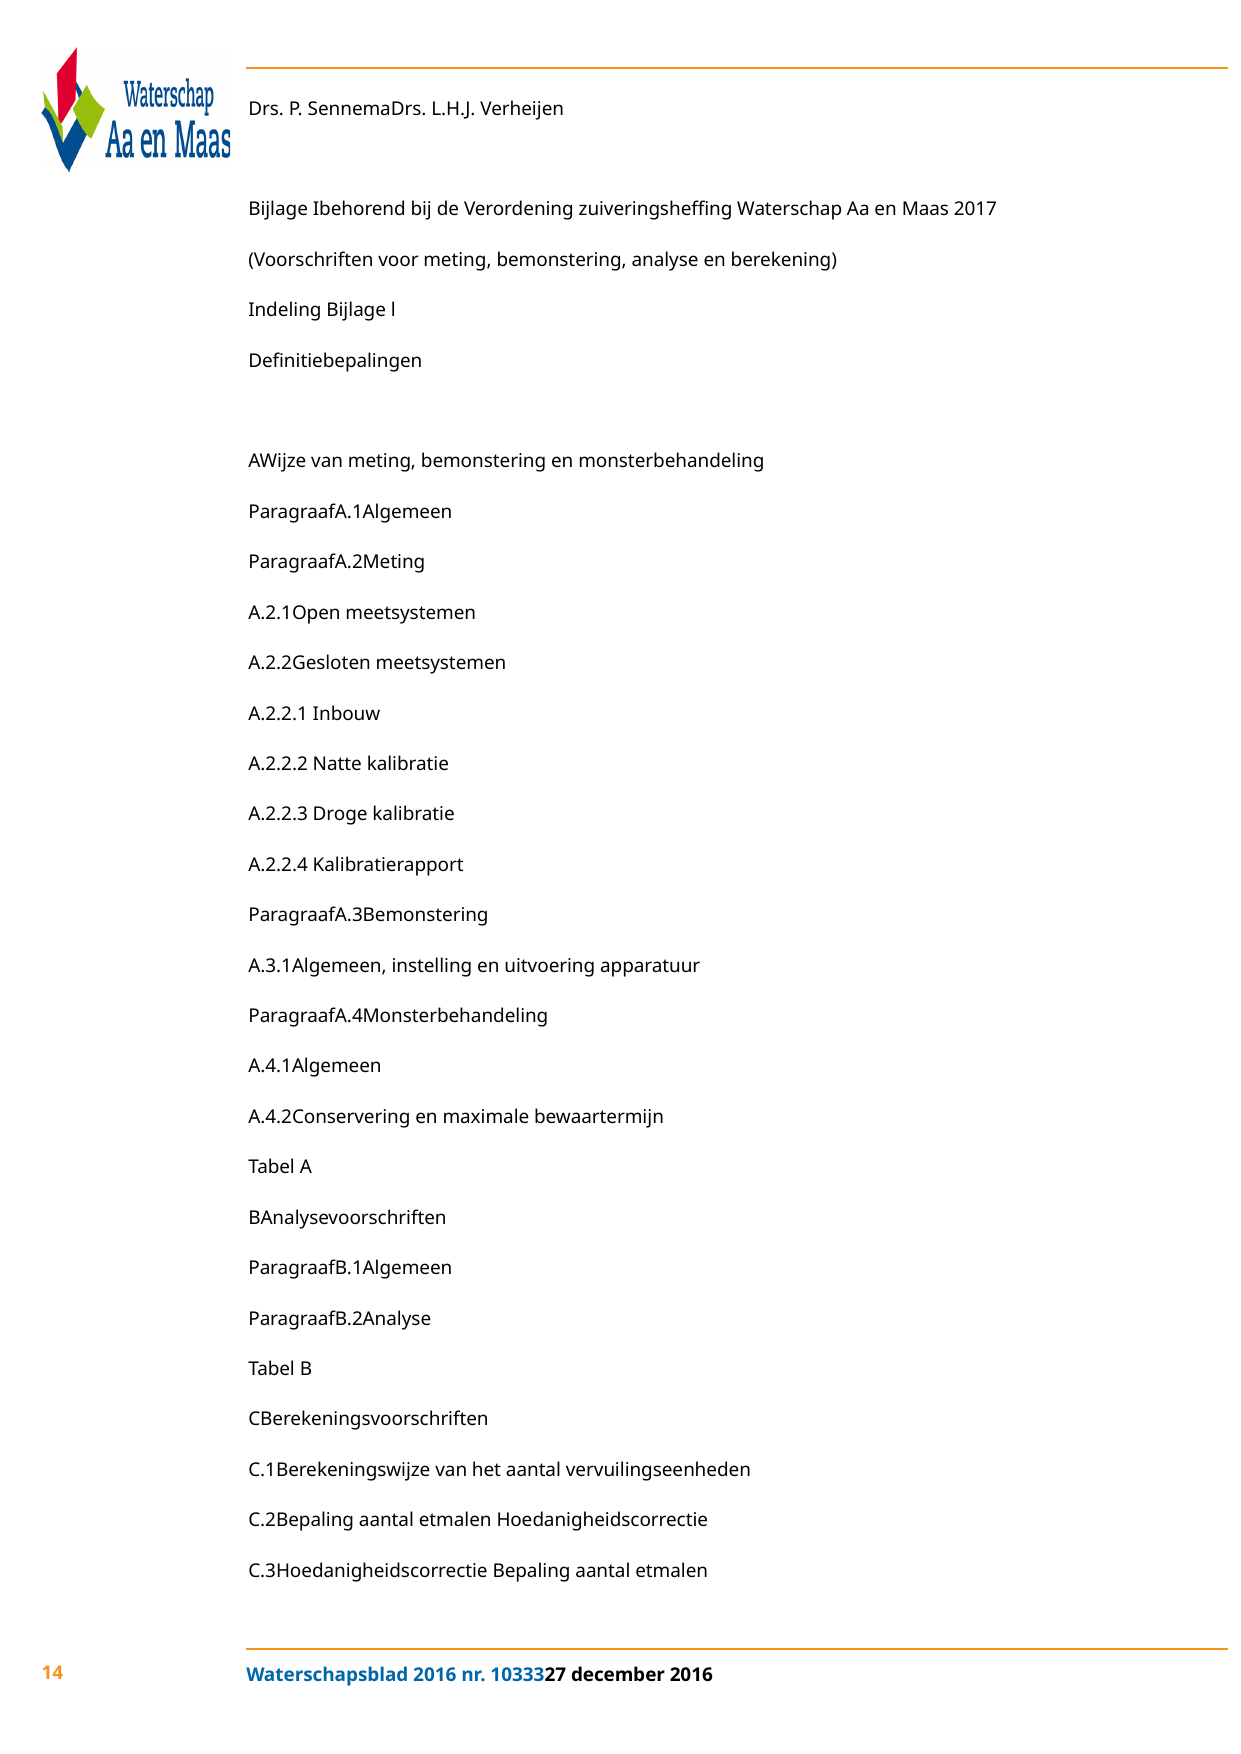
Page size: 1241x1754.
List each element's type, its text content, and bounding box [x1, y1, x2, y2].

text A.4.1Algemeen [248, 1053, 1152, 1078]
text A.2.1Open meetsystemen [248, 599, 1152, 625]
text BAnalysevoorschriften [248, 1204, 1152, 1230]
text ParagraafA.2Meting [248, 548, 1152, 574]
text Indeling Bijlage l [248, 296, 1152, 322]
text A.2.2.1 Inbouw [248, 700, 1152, 726]
text (Voorschriften voor meting, bemonstering, analyse en berekening) [248, 246, 1152, 272]
text A.2.2Gesloten meetsystemen [248, 649, 1152, 675]
text A.2.2.4 Kalibratierapport [248, 851, 1152, 877]
text A.3.1Algemeen, instelling en uitvoering apparatuur [248, 952, 1152, 978]
text A.2.2.2 Natte kalibratie [248, 750, 1152, 776]
text A.4.2Conservering en maximale bewaartermijn [248, 1103, 1152, 1129]
text Drs. P. SennemaDrs. L.H.J. Verheijen [248, 95, 1152, 121]
text Definitiebepalingen [248, 347, 1152, 373]
text C.3Hoedanigheidscorrectie Bepaling aantal etmalen [248, 1557, 1152, 1583]
text Tabel A [248, 1153, 1152, 1179]
text AWijze van meting, bemonstering en monsterbehandeling [248, 448, 1152, 473]
text Bijlage Ibehorend bij de Verordening zuiveringsheffing Waterschap Aa en Maas 2017 [248, 196, 1152, 221]
text ParagraafA.4Monsterbehandeling [248, 1002, 1152, 1028]
text ParagraafB.1Algemeen [248, 1254, 1152, 1280]
text ParagraafB.2Analyse [248, 1305, 1152, 1331]
text C.2Bepaling aantal etmalen Hoedanigheidscorrectie [248, 1506, 1152, 1532]
text A.2.2.3 Droge kalibratie [248, 801, 1152, 826]
picture [41, 47, 231, 172]
text C.1Berekeningswijze van het aantal vervuilingseenheden [248, 1456, 1152, 1482]
text CBerekeningsvoorschriften [248, 1406, 1152, 1431]
text Tabel B [248, 1355, 1152, 1381]
text ParagraafA.3Bemonstering [248, 901, 1152, 927]
text ParagraafA.1Algemeen [248, 498, 1152, 524]
